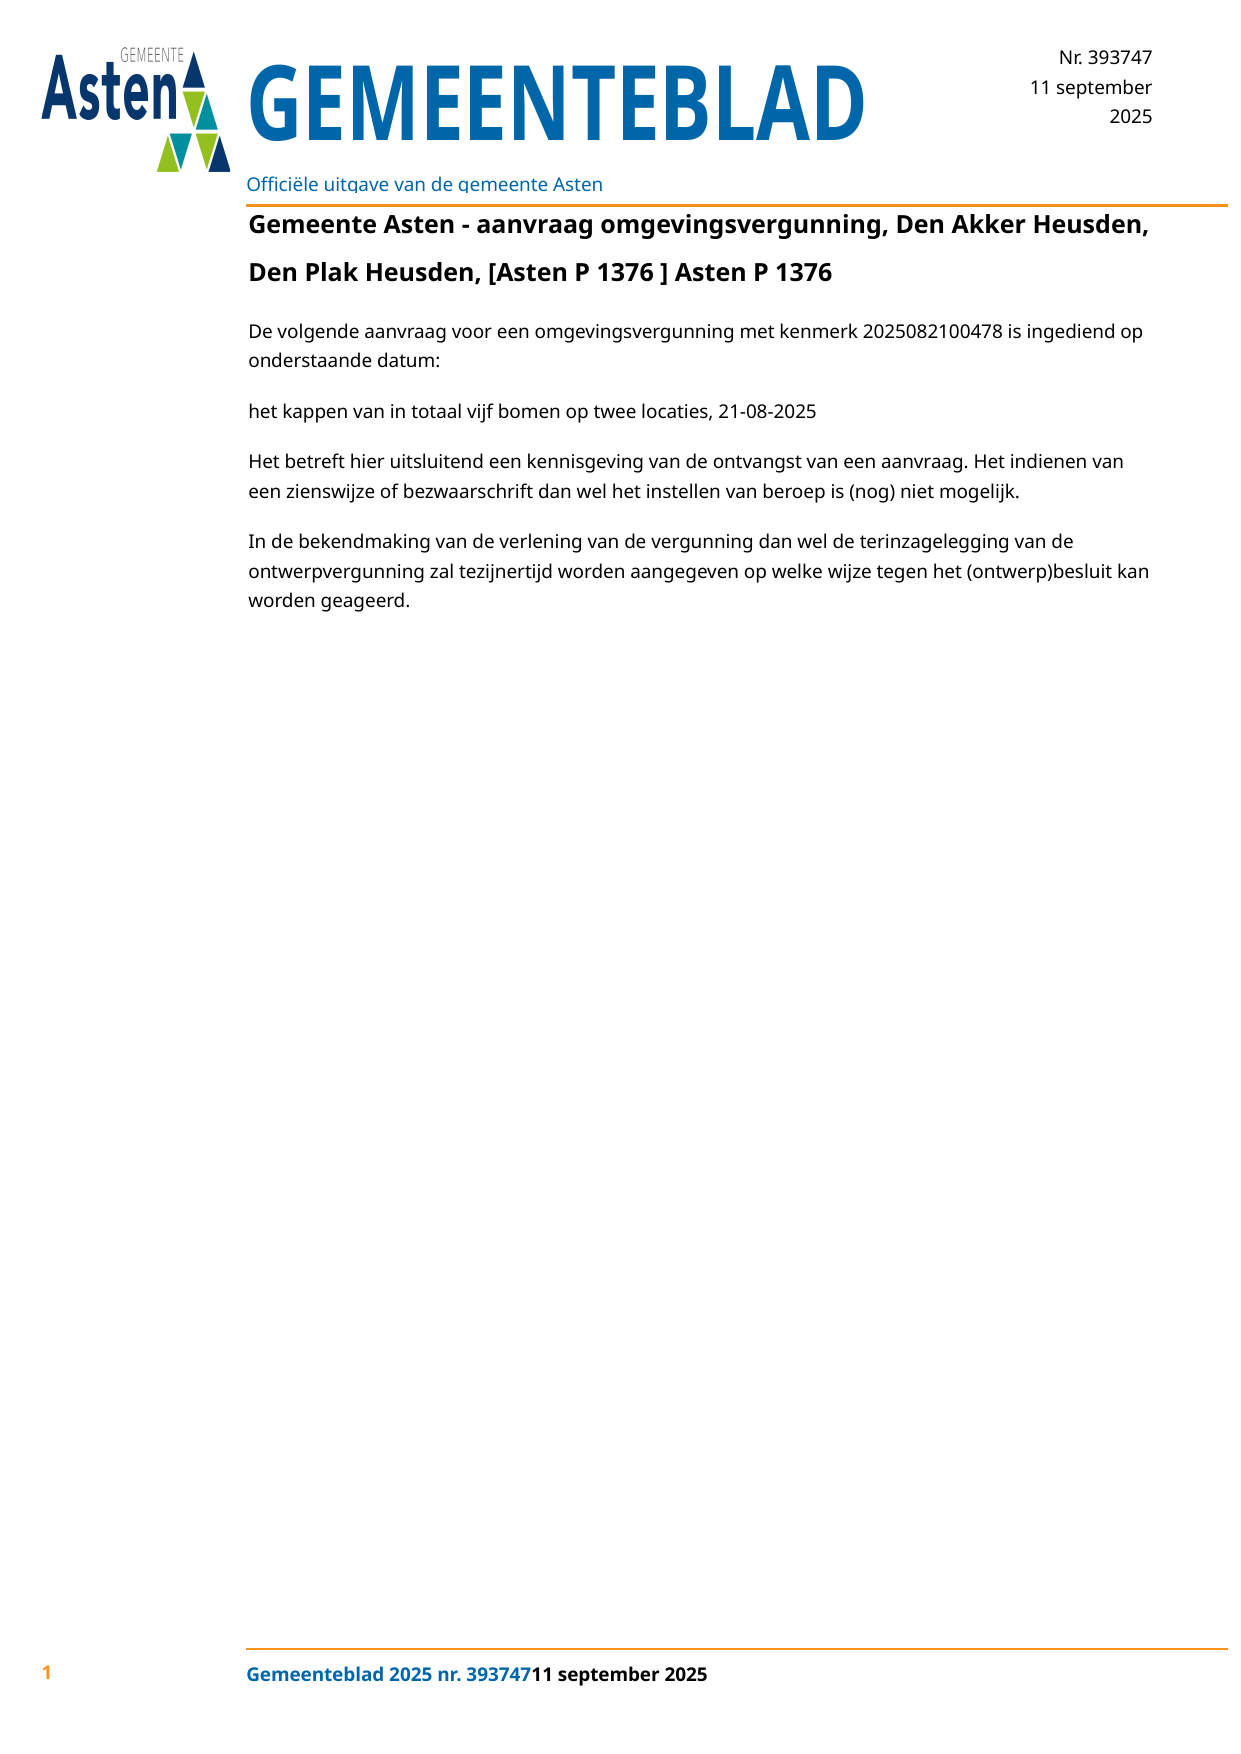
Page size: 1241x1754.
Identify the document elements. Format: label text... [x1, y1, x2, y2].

text De volgende aanvraag voor een omgevingsvergunning met kenmerk 2025082100478 is ingediend op onderstaande datum: [248, 318, 1152, 373]
text Gemeente Asten - aanvraag omgevingsvergunning, Den Akker Heusden, Den Plak Heusden, [Asten P 1376 ] Asten P 1376 [248, 207, 1152, 288]
picture [41, 47, 231, 172]
text In de bekendmaking van de verlening van de vergunning dan wel de terinzagelegging van de ontwerpvergunning zal tezijnertijd worden aangegeven op welke wijze tegen het (ontwerp)besluit kan worden geageerd. [248, 528, 1152, 613]
text Het betreft hier uitsluitend een kennisgeving van de ontvangst van een aanvraag. Het indienen van een zienswijze of bezwaarschrift dan wel het instellen van beroep is (nog) niet mogelijk. [248, 448, 1152, 504]
text het kappen van in totaal vijf bomen op twee locaties, 21-08-2025 [248, 398, 1152, 424]
